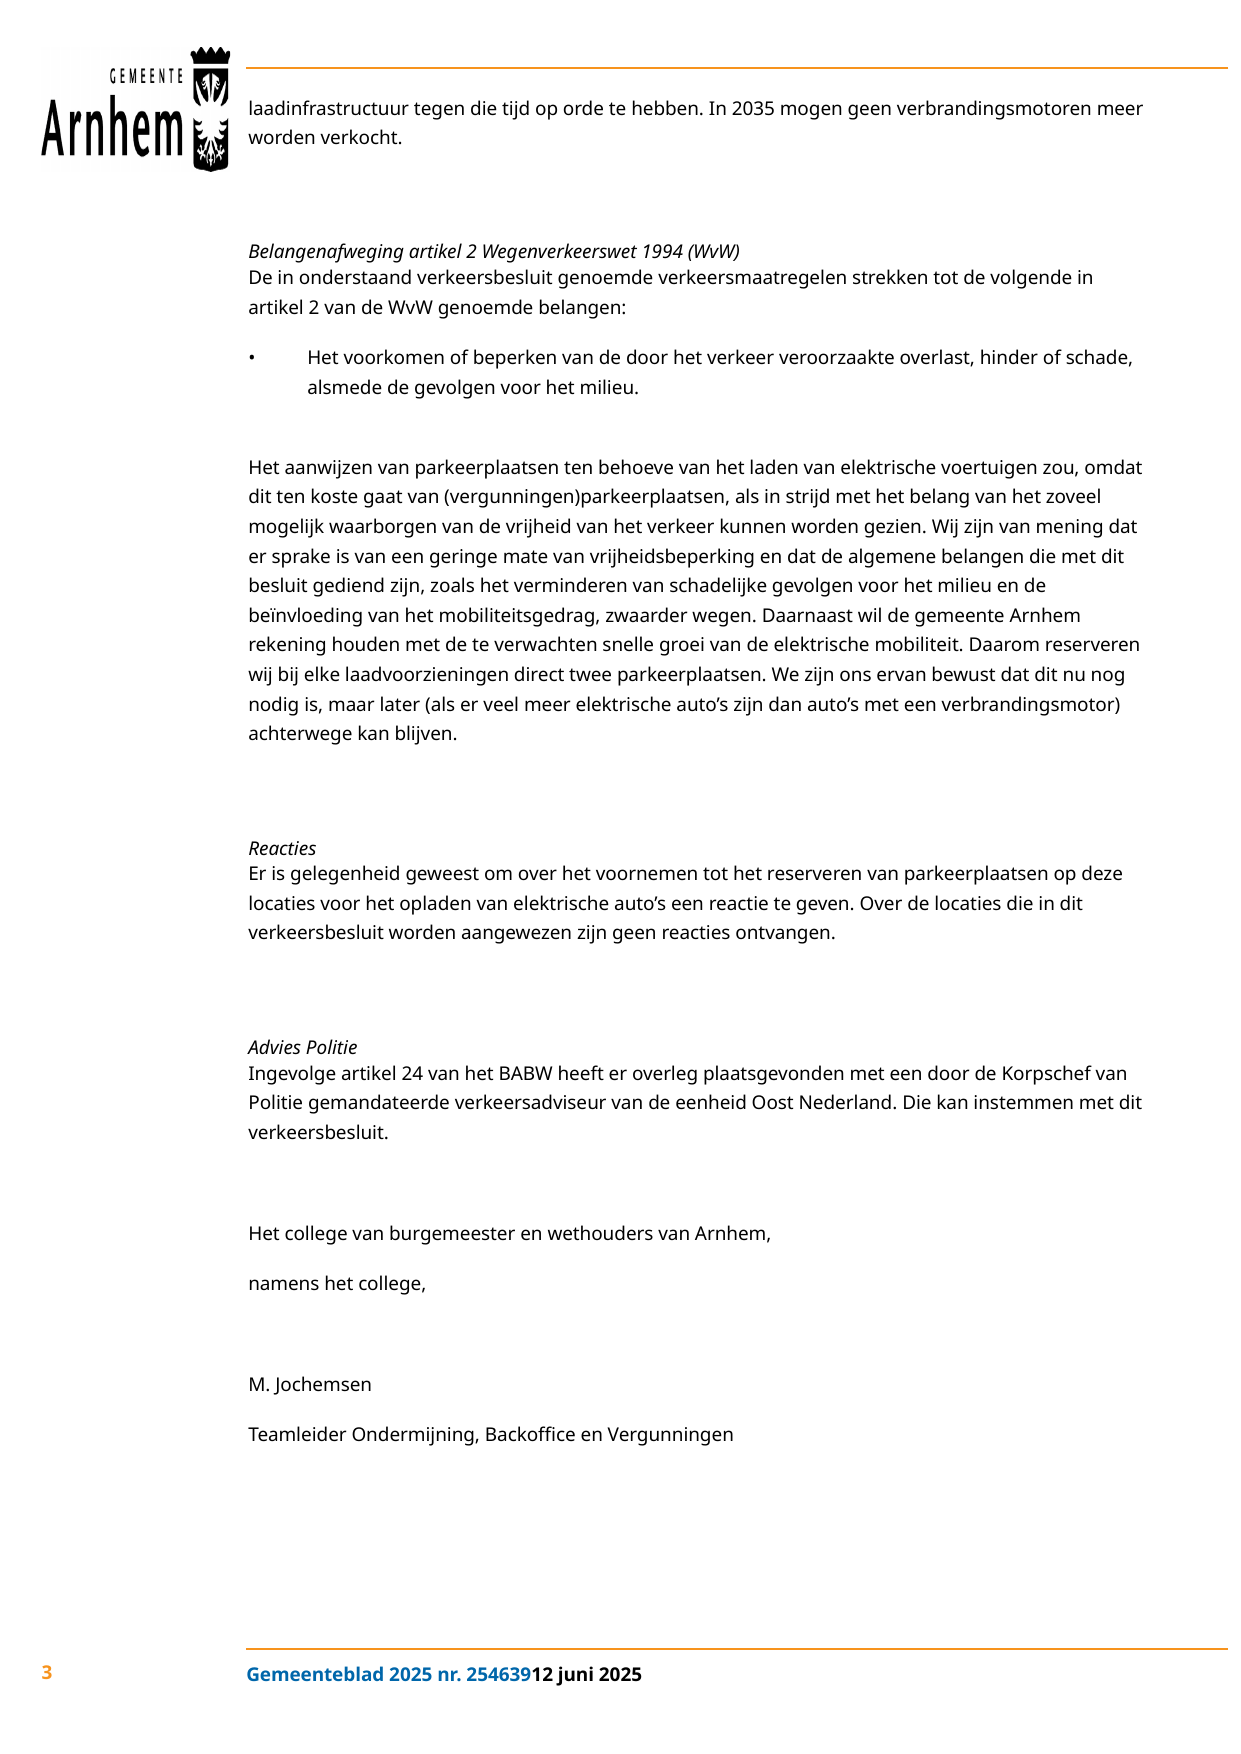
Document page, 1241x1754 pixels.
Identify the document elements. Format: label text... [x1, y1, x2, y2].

text Het aanwijzen van parkeerplaatsen ten behoeve van het laden van elektrische voertuigen zou, omdat dit ten koste gaat van (vergunningen)parkeerplaatsen, als in strijd met het belang van het zoveel mogelijk waarborgen van de vrijheid van het verkeer kunnen worden gezien. Wij zijn van mening dat er sprake is van een geringe mate van vrijheidsbeperking en dat de algemene belangen die met dit besluit gediend zijn, zoals het verminderen van schadelijke gevolgen voor het milieu en de beïnvloeding van het mobiliteitsgedrag, zwaarder wegen. Daarnaast wil de gemeente Arnhem rekening houden met de te verwachten snelle groei van de elektrische mobiliteit. Daarom reserveren wij bij elke laadvoorzieningen direct twee parkeerplaatsen. We zijn ons ervan bewust dat dit nu nog nodig is, maar later (als er veel meer elektrische auto’s zijn dan auto’s met een verbrandingsmotor) achterwege kan blijven. [248, 454, 1152, 746]
text Ingevolge artikel 24 van het BABW heeft er overleg plaatsgevonden met een door de Korpschef van Politie gemandateerde verkeersadviseur van de eenheid Oost Nederland. Die kan instemmen met dit verkeersbesluit. [248, 1060, 1152, 1144]
text Reacties [248, 835, 1152, 860]
text Er is gelegenheid geweest om over het voornemen tot het reserveren van parkeerplaatsen op deze locaties voor het opladen van elektrische auto’s een reactie te geven. Over de locaties die in dit verkeersbesluit worden aangewezen zijn geen reacties ontvangen. [248, 860, 1152, 945]
text Teamleider Ondermijning, Backoffice en Vergunningen [248, 1421, 1152, 1447]
text M. Jochemsen [248, 1371, 1152, 1397]
text namens het college, [248, 1270, 1152, 1296]
picture [41, 47, 231, 172]
text De in onderstaand verkeersbesluit genoemde verkeersmaatregelen strekken tot de volgende in artikel 2 van de WvW genoemde belangen: [248, 264, 1152, 320]
text Belangenafweging artikel 2 Wegenverkeerswet 1994 (WvW) [248, 239, 1152, 264]
text Het college van burgemeester en wethouders van Arnhem, [248, 1220, 1152, 1245]
text Advies Politie [248, 1034, 1152, 1060]
text laadinfrastructuur tegen die tijd op orde te hebben. In 2035 mogen geen verbrandingsmotoren meer worden verkocht. [248, 95, 1152, 150]
list Het voorkomen of beperken van de door het verkeer veroorzaakte overlast, hinder of schade, alsmede de gevolgen voor het milieu. [248, 344, 1152, 400]
